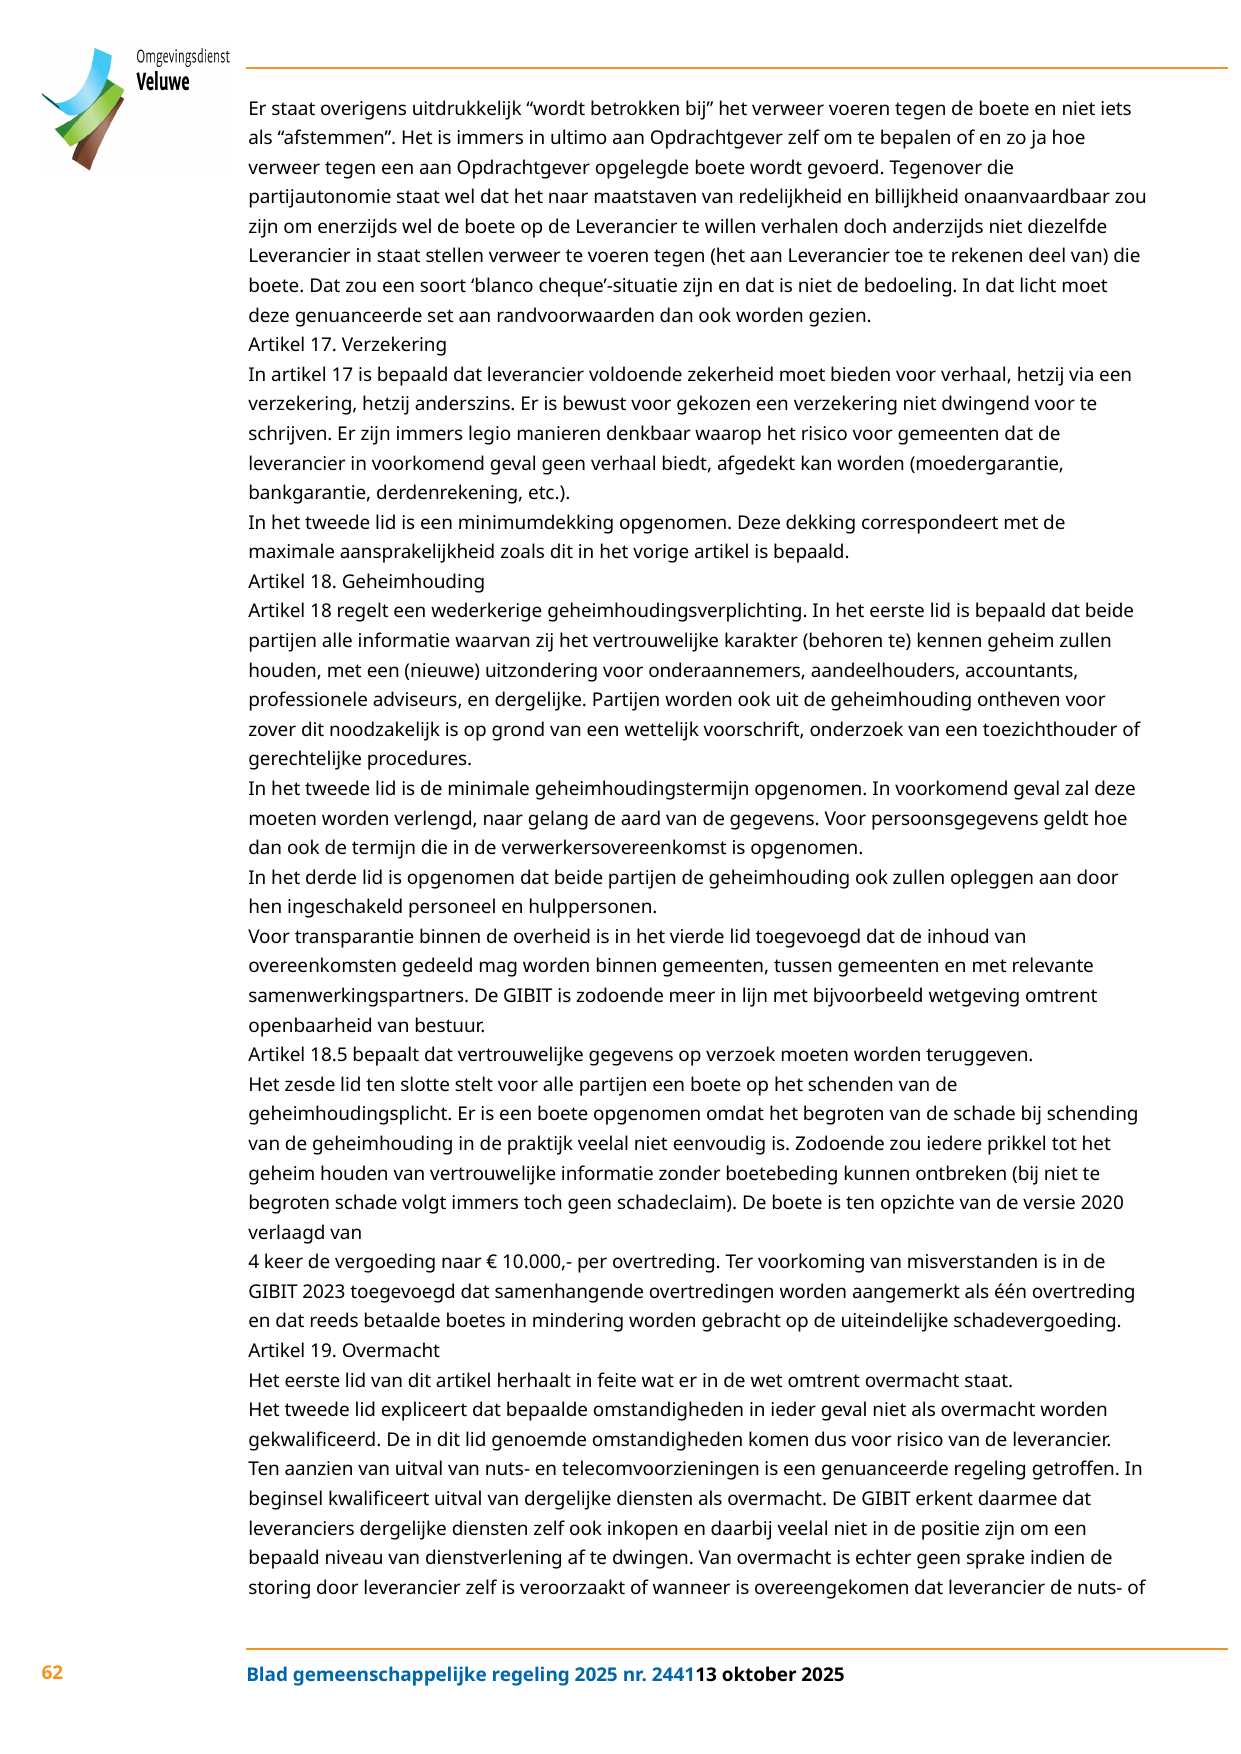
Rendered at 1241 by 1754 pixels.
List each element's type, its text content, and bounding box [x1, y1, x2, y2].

text In het derde lid is opgenomen dat beide partijen de geheimhouding ook zullen opleggen aan door hen ingeschakeld personeel en hulppersonen. [248, 864, 1152, 919]
text In het tweede lid is een minimumdekking opgenomen. Deze dekking correspondeert met de maximale aansprakelijkheid zoals dit in het vorige artikel is bepaald. [248, 509, 1152, 564]
text Artikel 17. Verzekering [248, 331, 1152, 357]
text In het tweede lid is de minimale geheimhoudingstermijn opgenomen. In voorkomend geval zal deze moeten worden verlengd, naar gelang de aard van de gegevens. Voor persoonsgegevens geldt hoe dan ook de termijn die in de verwerkersovereenkomst is opgenomen. [248, 775, 1152, 860]
text Voor transparantie binnen de overheid is in het vierde lid toegevoegd dat de inhoud van overeenkomsten gedeeld mag worden binnen gemeenten, tussen gemeenten en met relevante samenwerkingspartners. De GIBIT is zodoende meer in lijn met bijvoorbeeld wetgeving omtrent openbaarheid van bestuur. [248, 923, 1152, 1038]
text Artikel 18 regelt een wederkerige geheimhoudingsverplichting. In het eerste lid is bepaald dat beide partijen alle informatie waarvan zij het vertrouwelijke karakter (behoren te) kennen geheim zullen houden, met een (nieuwe) uitzondering voor onderaannemers, aandeelhouders, accountants, professionele adviseurs, en dergelijke. Partijen worden ook uit de geheimhouding ontheven voor zover dit noodzakelijk is op grond van een wettelijk voorschrift, onderzoek van een toezichthouder of gerechtelijke procedures. [248, 598, 1152, 771]
text In artikel 17 is bepaald dat leverancier voldoende zekerheid moet bieden voor verhaal, hetzij via een verzekering, hetzij anderszins. Er is bewust voor gekozen een verzekering niet dwingend voor te schrijven. Er zijn immers legio manieren denkbaar waarop het risico voor gemeenten dat de leverancier in voorkomend geval geen verhaal biedt, afgedekt kan worden (moedergarantie, bankgarantie, derdenrekening, etc.). [248, 361, 1152, 505]
text 4 keer de vergoeding naar € 10.000,- per overtreding. Ter voorkoming van misverstanden is in de GIBIT 2023 toegevoegd dat samenhangende overtredingen worden aangemerkt als één overtreding en dat reeds betaalde boetes in mindering worden gebracht op de uiteindelijke schadevergoeding. [248, 1248, 1152, 1333]
text Artikel 18.5 bepaalt dat vertrouwelijke gegevens op verzoek moeten worden teruggeven. [248, 1041, 1152, 1067]
text Er staat overigens uitdrukkelijk “wordt betrokken bij” het verweer voeren tegen de boete en niet iets als “afstemmen”. Het is immers in ultimo aan Opdrachtgever zelf om te bepalen of en zo ja hoe verweer tegen een aan Opdrachtgever opgelegde boete wordt gevoerd. Tegenover die partijautonomie staat wel dat het naar maatstaven van redelijkheid en billijkheid onaanvaardbaar zou zijn om enerzijds wel de boete op de Leverancier te willen verhalen doch anderzijds niet diezelfde Leverancier in staat stellen verweer te voeren tegen (het aan Leverancier toe te rekenen deel van) die boete. Dat zou een soort ‘blanco cheque’-situatie zijn en dat is niet de bedoeling. In dat licht moet deze genuanceerde set aan randvoorwaarden dan ook worden gezien. [248, 95, 1152, 328]
text Artikel 19. Overmacht [248, 1337, 1152, 1363]
text Ten aanzien van uitval van nuts- en telecomvoorzieningen is een genuanceerde regeling getroffen. In beginsel kwalificeert uitval van dergelijke diensten als overmacht. De GIBIT erkent daarmee dat leveranciers dergelijke diensten zelf ook inkopen en daarbij veelal niet in de positie zijn om een bepaald niveau van dienstverlening af te dwingen. Van overmacht is echter geen sprake indien de storing door leverancier zelf is veroorzaakt of wanneer is overeengekomen dat leverancier de nuts- of [248, 1456, 1152, 1600]
text Het zesde lid ten slotte stelt voor alle partijen een boete op het schenden van de geheimhoudingsplicht. Er is een boete opgenomen omdat het begroten van de schade bij schending van de geheimhouding in de praktijk veelal niet eenvoudig is. Zodoende zou iedere prikkel tot het geheim houden van vertrouwelijke informatie zonder boetebeding kunnen ontbreken (bij niet te begroten schade volgt immers toch geen schadeclaim). De boete is ten opzichte van de versie 2020 verlaagd van [248, 1071, 1152, 1245]
text Het tweede lid expliceert dat bepaalde omstandigheden in ieder geval niet als overmacht worden gekwalificeerd. De in dit lid genoemde omstandigheden komen dus voor risico van de leverancier. [248, 1396, 1152, 1452]
text Het eerste lid van dit artikel herhaalt in feite wat er in de wet omtrent overmacht staat. [248, 1367, 1152, 1393]
text Artikel 18. Geheimhouding [248, 568, 1152, 594]
picture [41, 47, 231, 172]
